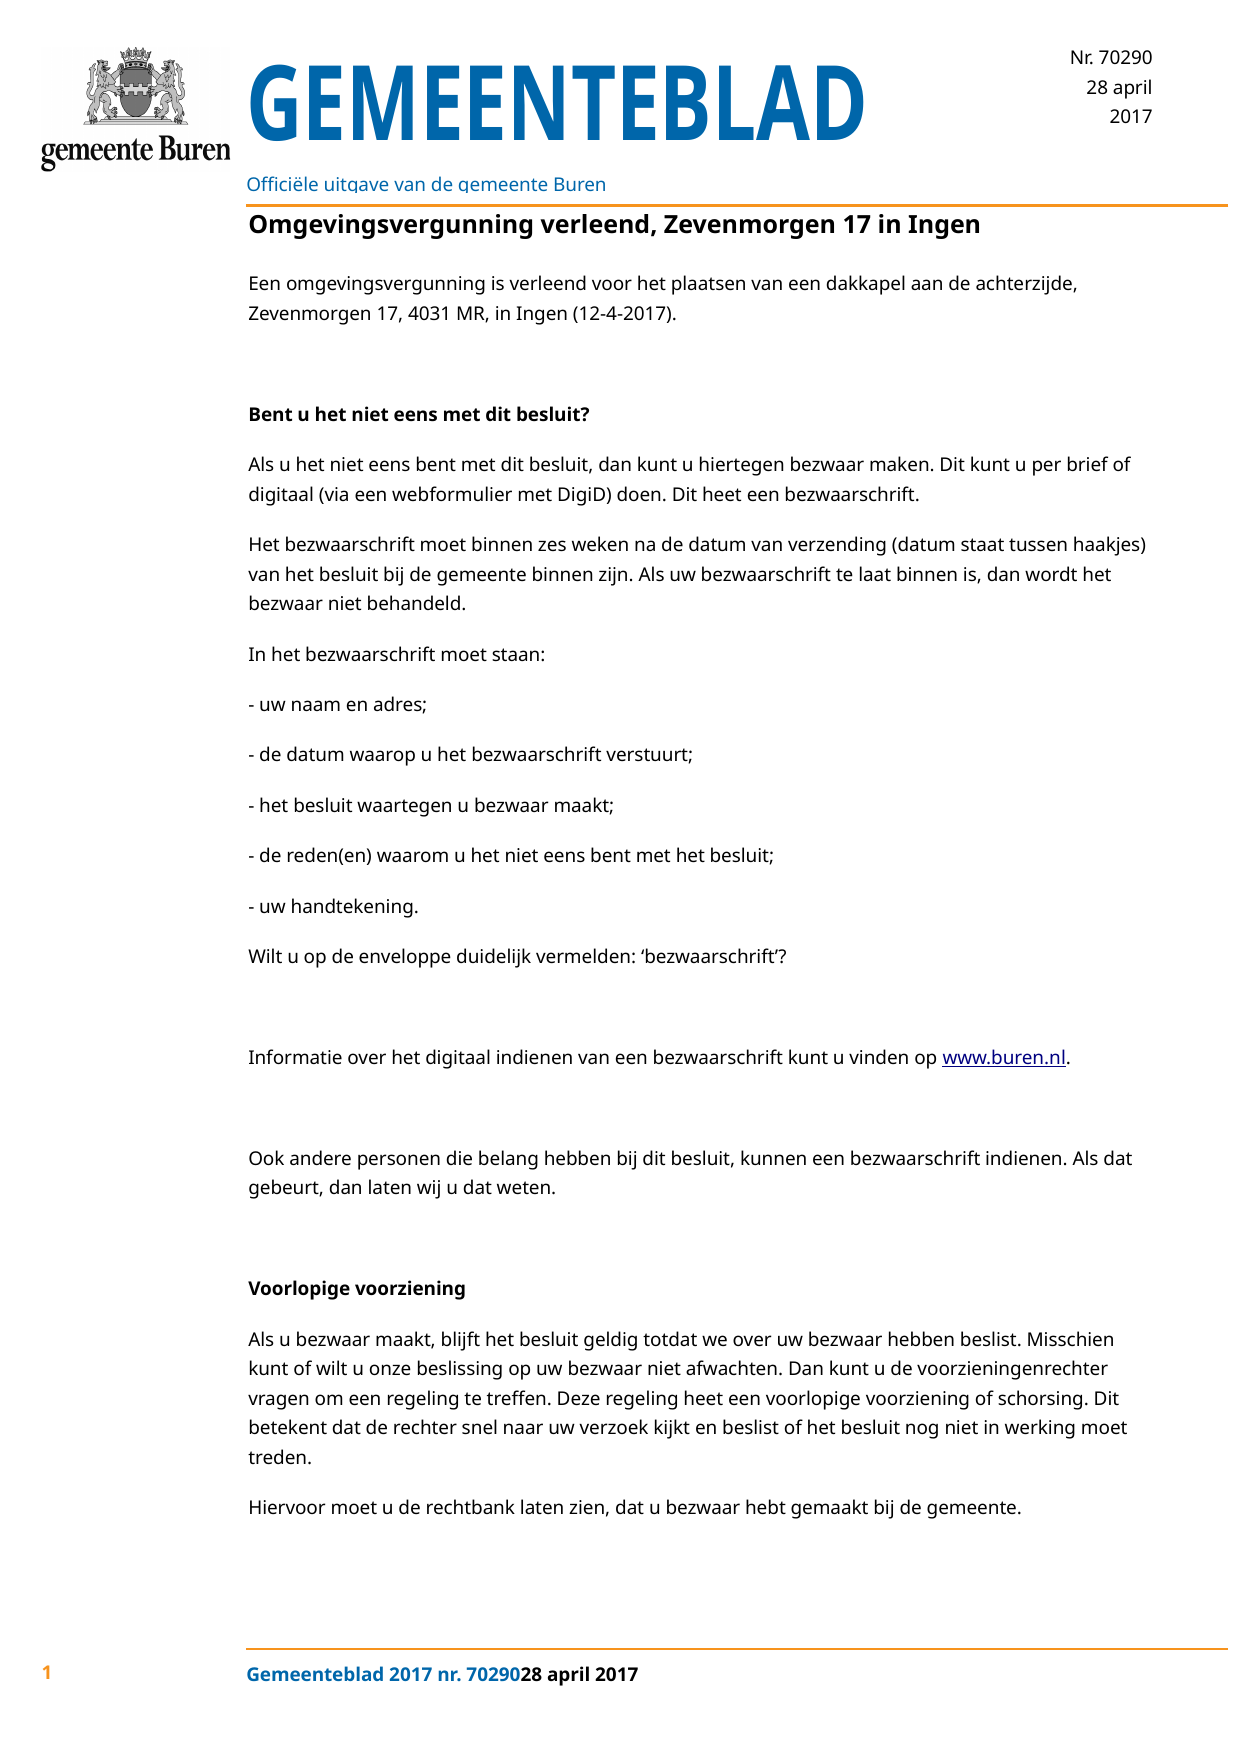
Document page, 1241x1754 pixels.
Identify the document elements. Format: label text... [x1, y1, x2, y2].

text Een omgevingsvergunning is verleend voor het plaatsen van een dakkapel aan de achterzijde, Zevenmorgen 17, 4031 MR, in Ingen (12-4-2017). [248, 270, 1152, 326]
text Ook andere personen die belang hebben bij dit besluit, kunnen een bezwaarschrift indienen. Als dat gebeurt, dan laten wij u dat weten. [248, 1145, 1152, 1200]
text Als u het niet eens bent met dit besluit, dan kunt u hiertegen bezwaar maken. Dit kunt u per brief of digitaal (via een webformulier met DigiD) doen. Dit heet een bezwaarschrift. [248, 451, 1152, 506]
text Hiervoor moet u de rechtbank laten zien, dat u bezwaar hebt gemaakt bij de gemeente. [248, 1494, 1152, 1520]
text Bent u het niet eens met dit besluit? [248, 401, 1152, 426]
text - de datum waarop u het bezwaarschrift verstuurt; [248, 742, 1152, 767]
text In het bezwaarschrift moet staan: [248, 641, 1152, 666]
text Omgevingsvergunning verleend, Zevenmorgen 17 in Ingen [248, 207, 1152, 241]
text Het bezwaarschrift moet binnen zes weken na de datum van verzending (datum staat tussen haakjes) van het besluit bij de gemeente binnen zijn. Als uw bezwaarschrift te laat binnen is, dan wordt het bezwaar niet behandeld. [248, 531, 1152, 616]
picture [41, 47, 231, 172]
text Als u bezwaar maakt, blijft het besluit geldig totdat we over uw bezwaar hebben beslist. Misschien kunt of wilt u onze beslissing op uw bezwaar niet afwachten. Dan kunt u de voorzieningenrechter vragen om een regeling te treffen. Deze regeling heet een voorlopige voorziening of schorsing. Dit betekent dat de rechter snel naar uw verzoek kijkt en beslist of het besluit nog niet in werking moet treden. [248, 1326, 1152, 1470]
text Informatie over het digitaal indienen van een bezwaarschrift kunt u vinden op www.buren.nl. [248, 1044, 1152, 1070]
text - het besluit waartegen u bezwaar maakt; [248, 792, 1152, 818]
text - uw naam en adres; [248, 691, 1152, 717]
text - uw handtekening. [248, 893, 1152, 918]
text - de reden(en) waarom u het niet eens bent met het besluit; [248, 842, 1152, 868]
text Voorlopige voorziening [248, 1275, 1152, 1301]
text Wilt u op de enveloppe duidelijk vermelden: ‘bezwaarschrift’? [248, 943, 1152, 969]
